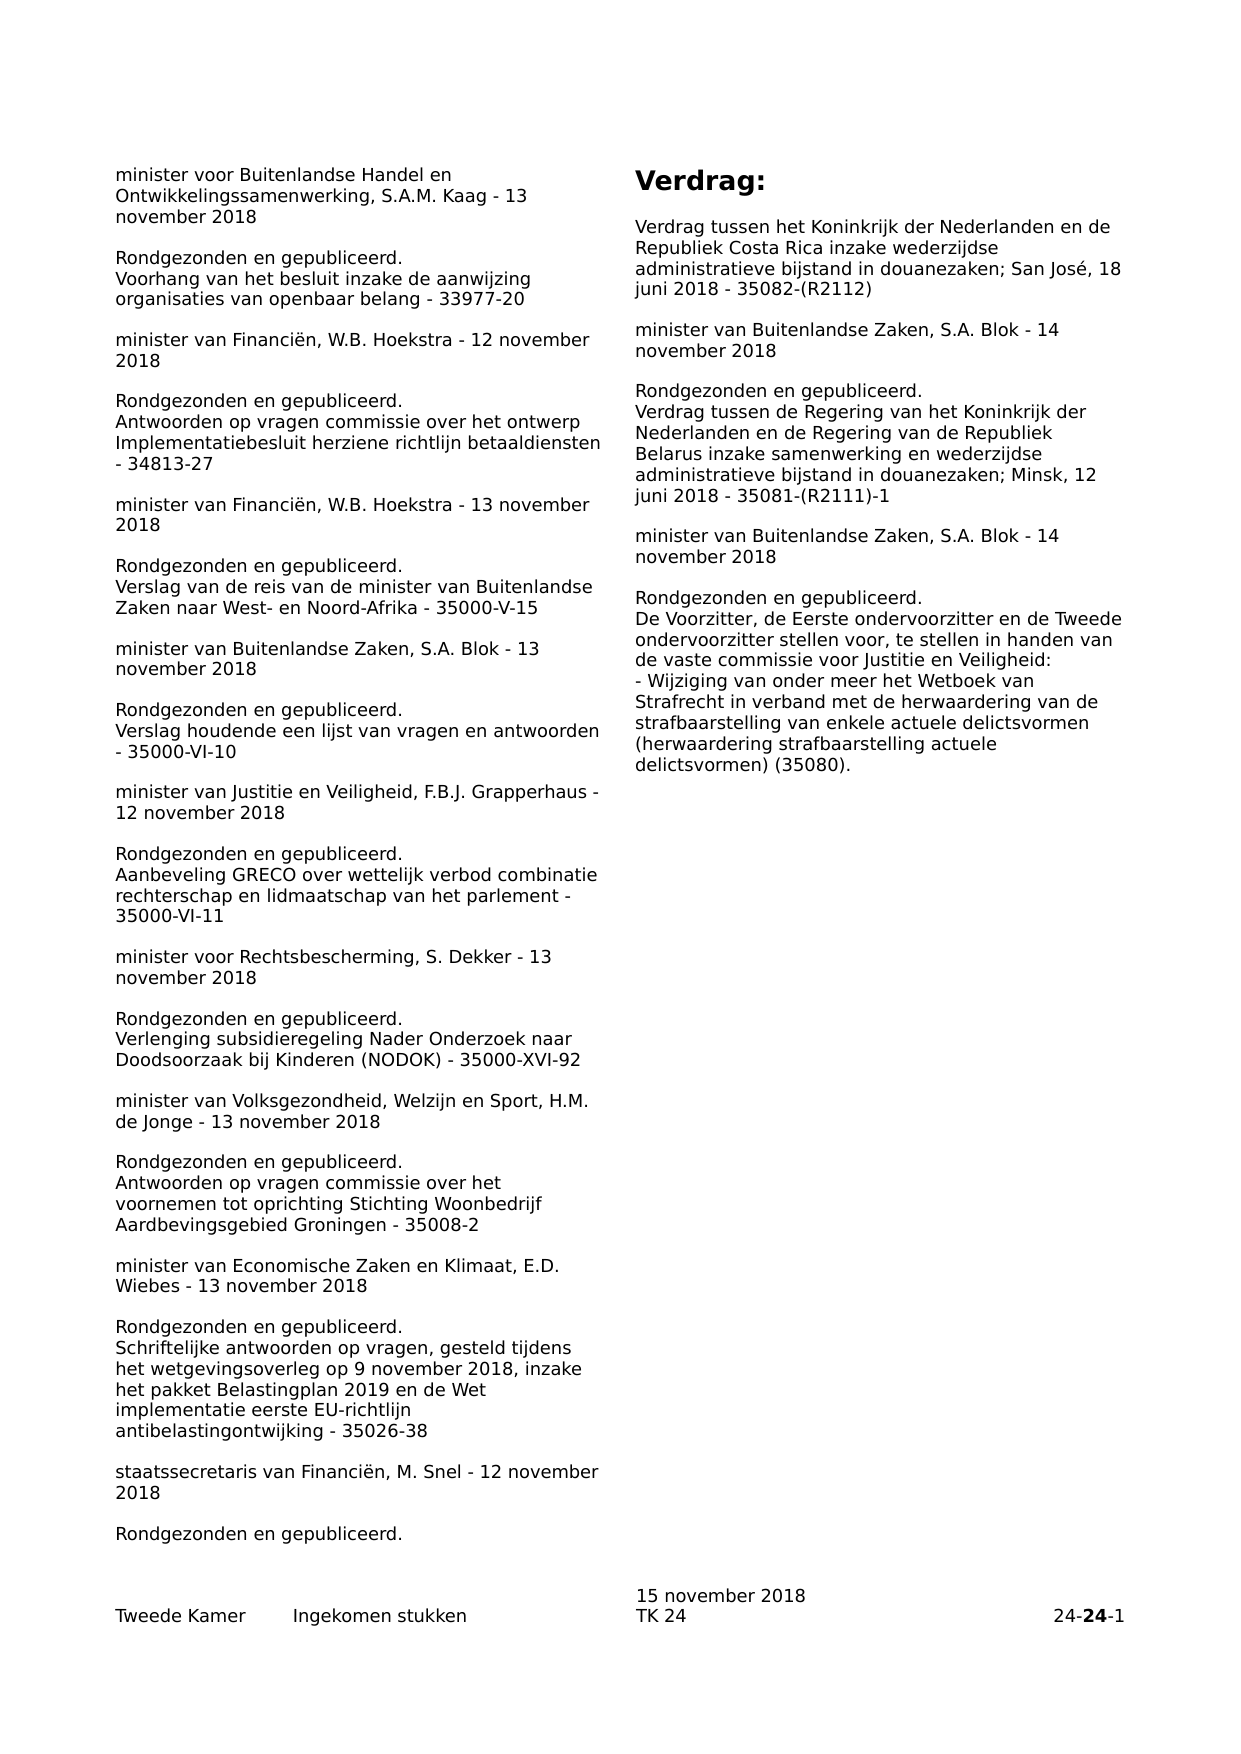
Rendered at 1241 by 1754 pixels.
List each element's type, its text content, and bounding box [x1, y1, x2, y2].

text Aanbeveling GRECO over wettelijk verbod combinatie rechterschap en lidmaatschap van het parlement - 35000-VI-11 [115, 864, 605, 927]
text Verdrag tussen het Koninkrijk der Nederlanden en de Republiek Costa Rica inzake wederzijdse administratieve bijstand in douanezaken; San José, 18 juni 2018 - 35082-(R2112) [635, 217, 1125, 300]
text Antwoorden op vragen commissie over het voornemen tot oprichting Stichting Woonbedrijf Aardbevingsgebied Groningen - 35008-2 [115, 1173, 605, 1236]
text Rondgezonden en gepubliceerd. [115, 1008, 605, 1029]
text minister voor Rechtsbescherming, S. Dekker - 13 november 2018 [115, 947, 605, 988]
text Verdrag tussen de Regering van het Koninkrijk der Nederlanden en de Regering van de Republiek Belarus inzake samenwerking en wederzijdse administratieve bijstand in douanezaken; Minsk, 12 juni 2018 - 35081-(R2111)-1 [635, 402, 1125, 506]
text Rondgezonden en gepubliceerd. [115, 1317, 605, 1338]
text Verlenging subsidieregeling Nader Onderzoek naar Doodsoorzaak bij Kinderen (NODOK) - 35000-XVI-92 [115, 1029, 605, 1071]
text minister van Economische Zaken en Klimaat, E.D. Wiebes - 13 november 2018 [115, 1256, 605, 1297]
text minister voor Buitenlandse Handel en Ontwikkelingssamenwerking, S.A.M. Kaag - 13 november 2018 [115, 165, 605, 227]
text minister van Volksgezondheid, Welzijn en Sport, H.M. de Jonge - 13 november 2018 [115, 1091, 605, 1132]
text Rondgezonden en gepubliceerd. [115, 1152, 605, 1173]
text staatssecretaris van Financiën, M. Snel - 12 november 2018 [115, 1462, 605, 1503]
text Rondgezonden en gepubliceerd. [115, 700, 605, 721]
text minister van Financiën, W.B. Hoekstra - 12 november 2018 [115, 330, 605, 371]
text minister van Financiën, W.B. Hoekstra - 13 november 2018 [115, 494, 605, 536]
text - Wijziging van onder meer het Wetboek van Strafrecht in verband met de herwaardering van de strafbaarstelling van enkele actuele delictsvormen (herwaardering strafbaarstelling actuele delictsvormen) (35080). [635, 671, 1125, 775]
text Verslag houdende een lijst van vragen en antwoorden - 35000-VI-10 [115, 721, 605, 762]
text De Voorzitter, de Eerste ondervoorzitter en de Tweede ondervoorzitter stellen voor, te stellen in handen van de vaste commissie voor Justitie en Veiligheid: [635, 608, 1125, 671]
text minister van Buitenlandse Zaken, S.A. Blok - 13 november 2018 [115, 638, 605, 680]
text Verslag van de reis van de minister van Buitenlandse Zaken naar West- en Noord-Afrika - 35000-V-15 [115, 577, 605, 618]
text Schriftelijke antwoorden op vragen, gesteld tijdens het wetgevingsoverleg op 9 november 2018, inzake het pakket Belastingplan 2019 en de Wet implementatie eerste EU-richtlijn antibelastingontwijking - 35026-38 [115, 1338, 605, 1442]
text Antwoorden op vragen commissie over het ontwerp Implementatiebesluit herziene richtlijn betaaldiensten - 34813-27 [115, 412, 605, 474]
text Rondgezonden en gepubliceerd. [115, 556, 605, 577]
text minister van Buitenlandse Zaken, S.A. Blok - 14 november 2018 [635, 320, 1125, 361]
text Voorhang van het besluit inzake de aanwijzing organisaties van openbaar belang - 33977-20 [115, 268, 605, 310]
text Rondgezonden en gepubliceerd. [115, 247, 605, 268]
text Rondgezonden en gepubliceerd. [635, 381, 1125, 402]
text minister van Buitenlandse Zaken, S.A. Blok - 14 november 2018 [635, 526, 1125, 568]
text Rondgezonden en gepubliceerd. [115, 1523, 605, 1544]
text Rondgezonden en gepubliceerd. [115, 391, 605, 412]
text minister van Justitie en Veiligheid, F.B.J. Grapperhaus - 12 november 2018 [115, 782, 605, 824]
text Rondgezonden en gepubliceerd. [115, 844, 605, 864]
title Verdrag: [635, 165, 1125, 197]
text Rondgezonden en gepubliceerd. [635, 588, 1125, 608]
